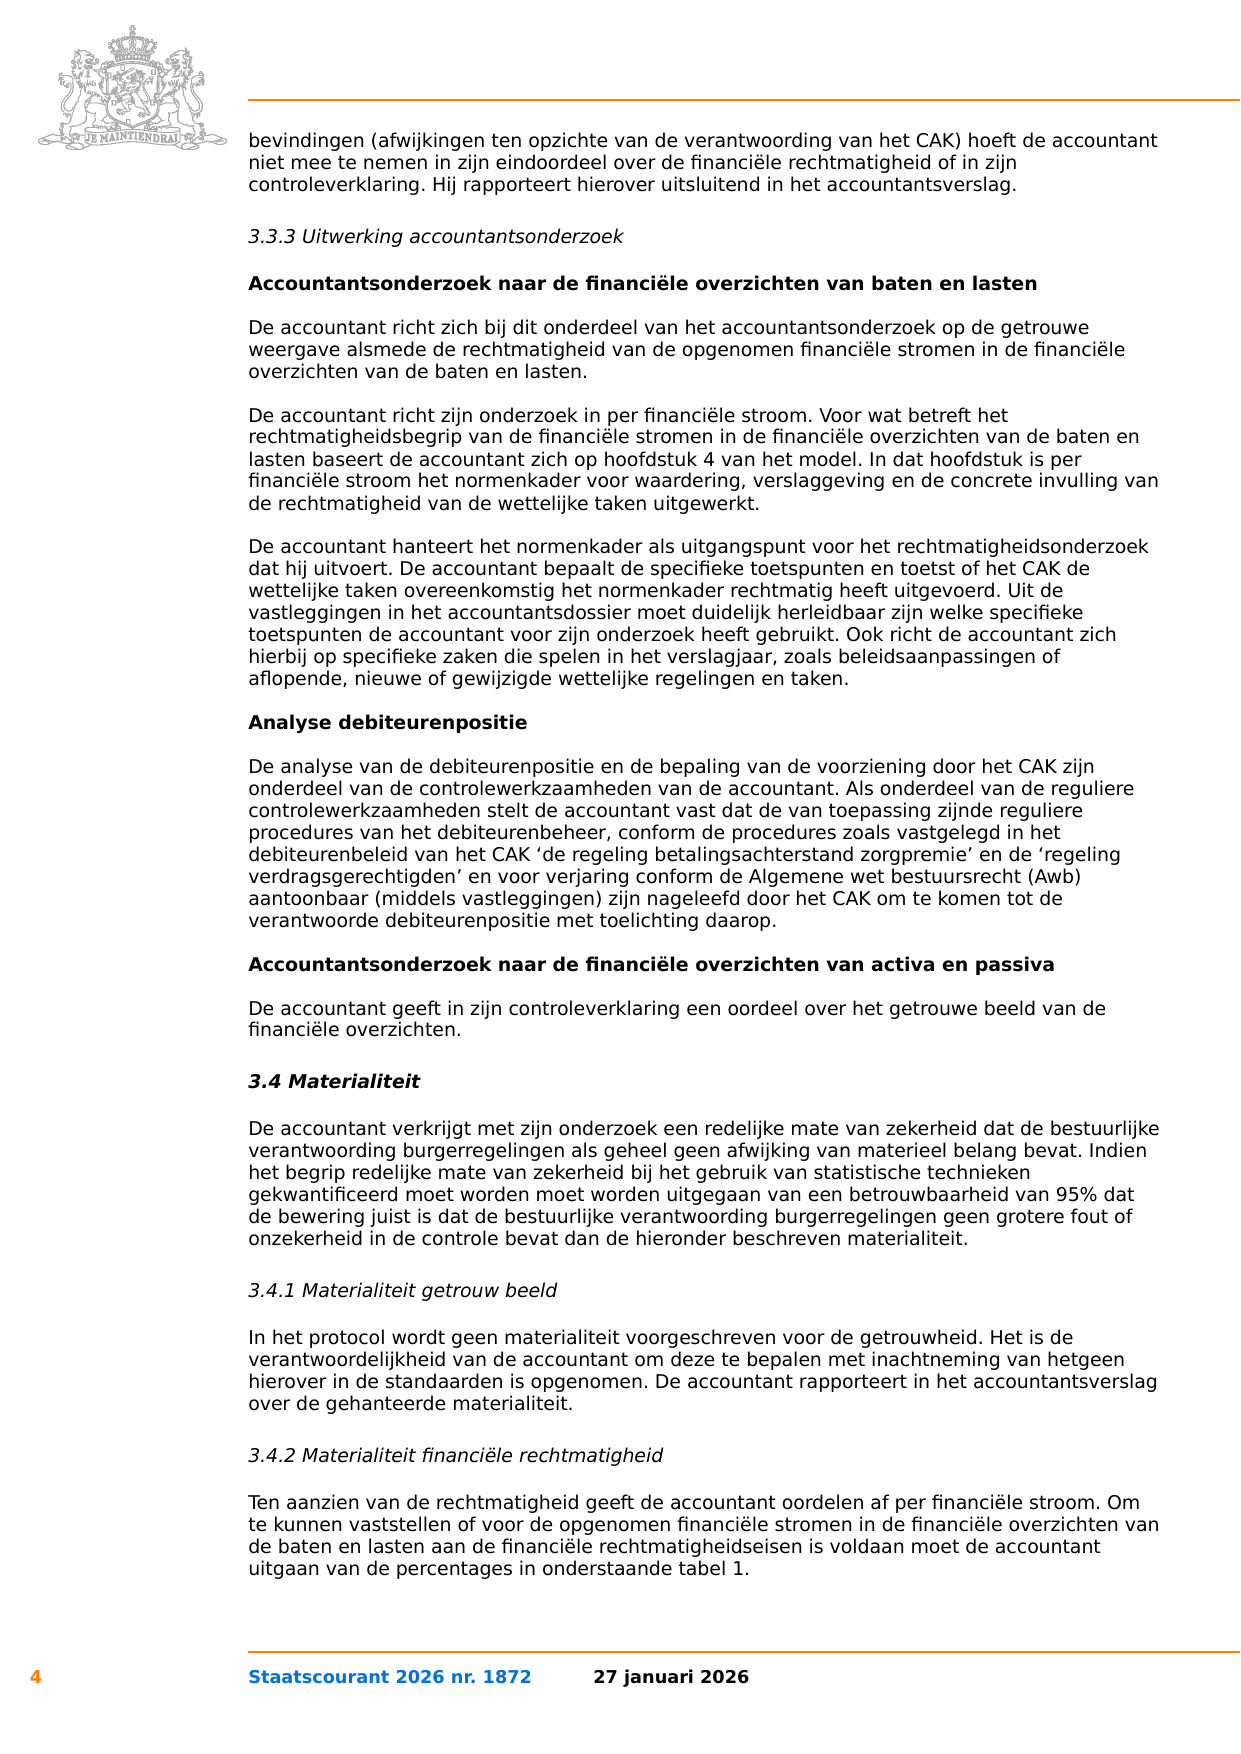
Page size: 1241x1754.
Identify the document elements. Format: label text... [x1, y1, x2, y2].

subtitle 3.3.3 Uitwerking accountantsonderzoek [248, 226, 1163, 248]
subtitle 3.4.1 Materialiteit getrouw beeld [248, 1280, 1163, 1302]
subtitle 3.4 Materialiteit [248, 1071, 1163, 1093]
text In het protocol wordt geen materialiteit voorgeschreven voor de getrouwheid. Het is de verantwoordelijkheid van de accountant om deze te bepalen met inachtneming van hetgeen hierover in de standaarden is opgenomen. De accountant rapporteert in het accountantsverslag over de gehanteerde materialiteit. [248, 1327, 1163, 1415]
text De accountant hanteert het normenkader als uitgangspunt voor het rechtmatigheidsonderzoek dat hij uitvoert. De accountant bepaalt de specifieke toetspunten en toetst of het CAK de wettelijke taken overeenkomstig het normenkader rechtmatig heeft uitgevoerd. Uit de vastleggingen in het accountantsdossier moet duidelijk herleidbaar zijn welke specifieke toetspunten de accountant voor zijn onderzoek heeft gebruikt. Ook richt de accountant zich hierbij op specifieke zaken die spelen in het verslagjaar, zoals beleidsaanpassingen of aflopende, nieuwe of gewijzigde wettelijke regelingen en taken. [248, 536, 1163, 690]
text De accountant geeft in zijn controleverklaring een oordeel over het getrouwe beeld van de financiële overzichten. [248, 997, 1163, 1041]
text bevindingen (afwijkingen ten opzichte van de verantwoording van het CAK) hoeft de accountant niet mee te nemen in zijn eindoordeel over de financiële rechtmatigheid of in zijn controleverklaring. Hij rapporteert hierover uitsluitend in het accountantsverslag. [248, 130, 1163, 196]
subtitle Accountantsonderzoek naar de financiële overzichten van activa en passiva [248, 953, 1163, 976]
text Ten aanzien van de rechtmatigheid geeft de accountant oordelen af per financiële stroom. Om te kunnen vaststellen of voor de opgenomen financiële stromen in de financiële overzichten van de baten en lasten aan de financiële rechtmatigheidseisen is voldaan moet de accountant uitgaan van de percentages in onderstaande tabel 1. [248, 1492, 1163, 1580]
subtitle Accountantsonderzoek naar de financiële overzichten van baten en lasten [248, 273, 1163, 295]
subtitle Analyse debiteurenpositie [248, 712, 1163, 734]
text De analyse van de debiteurenpositie en de bepaling van de voorziening door het CAK zijn onderdeel van de controlewerkzaamheden van de accountant. Als onderdeel van de reguliere controlewerkzaamheden stelt de accountant vast dat de van toepassing zijnde reguliere procedures van het debiteurenbeheer, conform de procedures zoals vastgelegd in het debiteurenbeleid van het CAK ‘de regeling betalingsachterstand zorgpremie’ en de ‘regeling verdragsgerechtigden’ en voor verjaring conform de Algemene wet bestuursrecht (Awb) aantoonbaar (middels vastleggingen) zijn nageleefd door het CAK om te komen tot de verantwoorde debiteurenpositie met toelichting daarop. [248, 756, 1163, 932]
text De accountant verkrijgt met zijn onderzoek een redelijke mate van zekerheid dat de bestuurlijke verantwoording burgerregelingen als geheel geen afwijking van materieel belang bevat. Indien het begrip redelijke mate van zekerheid bij het gebruik van statistische technieken gekwantificeerd moet worden moet worden uitgegaan van een betrouwbaarheid van 95% dat de bewering juist is dat de bestuurlijke verantwoording burgerregelingen geen grotere fout of onzekerheid in de controle bevat dan de hieronder beschreven materialiteit. [248, 1118, 1163, 1250]
subtitle 3.4.2 Materialiteit financiële rechtmatigheid [248, 1445, 1163, 1467]
picture [38, 25, 227, 150]
text De accountant richt zich bij dit onderdeel van het accountantsonderzoek op de getrouwe weergave alsmede de rechtmatigheid van de opgenomen financiële stromen in de financiële overzichten van de baten en lasten. [248, 317, 1163, 383]
text De accountant richt zijn onderzoek in per financiële stroom. Voor wat betreft het rechtmatigheidsbegrip van de financiële stromen in de financiële overzichten van de baten en lasten baseert de accountant zich op hoofdstuk 4 van het model. In dat hoofdstuk is per financiële stroom het normenkader voor waardering, verslaggeving en de concrete invulling van de rechtmatigheid van de wettelijke taken uitgewerkt. [248, 404, 1163, 514]
